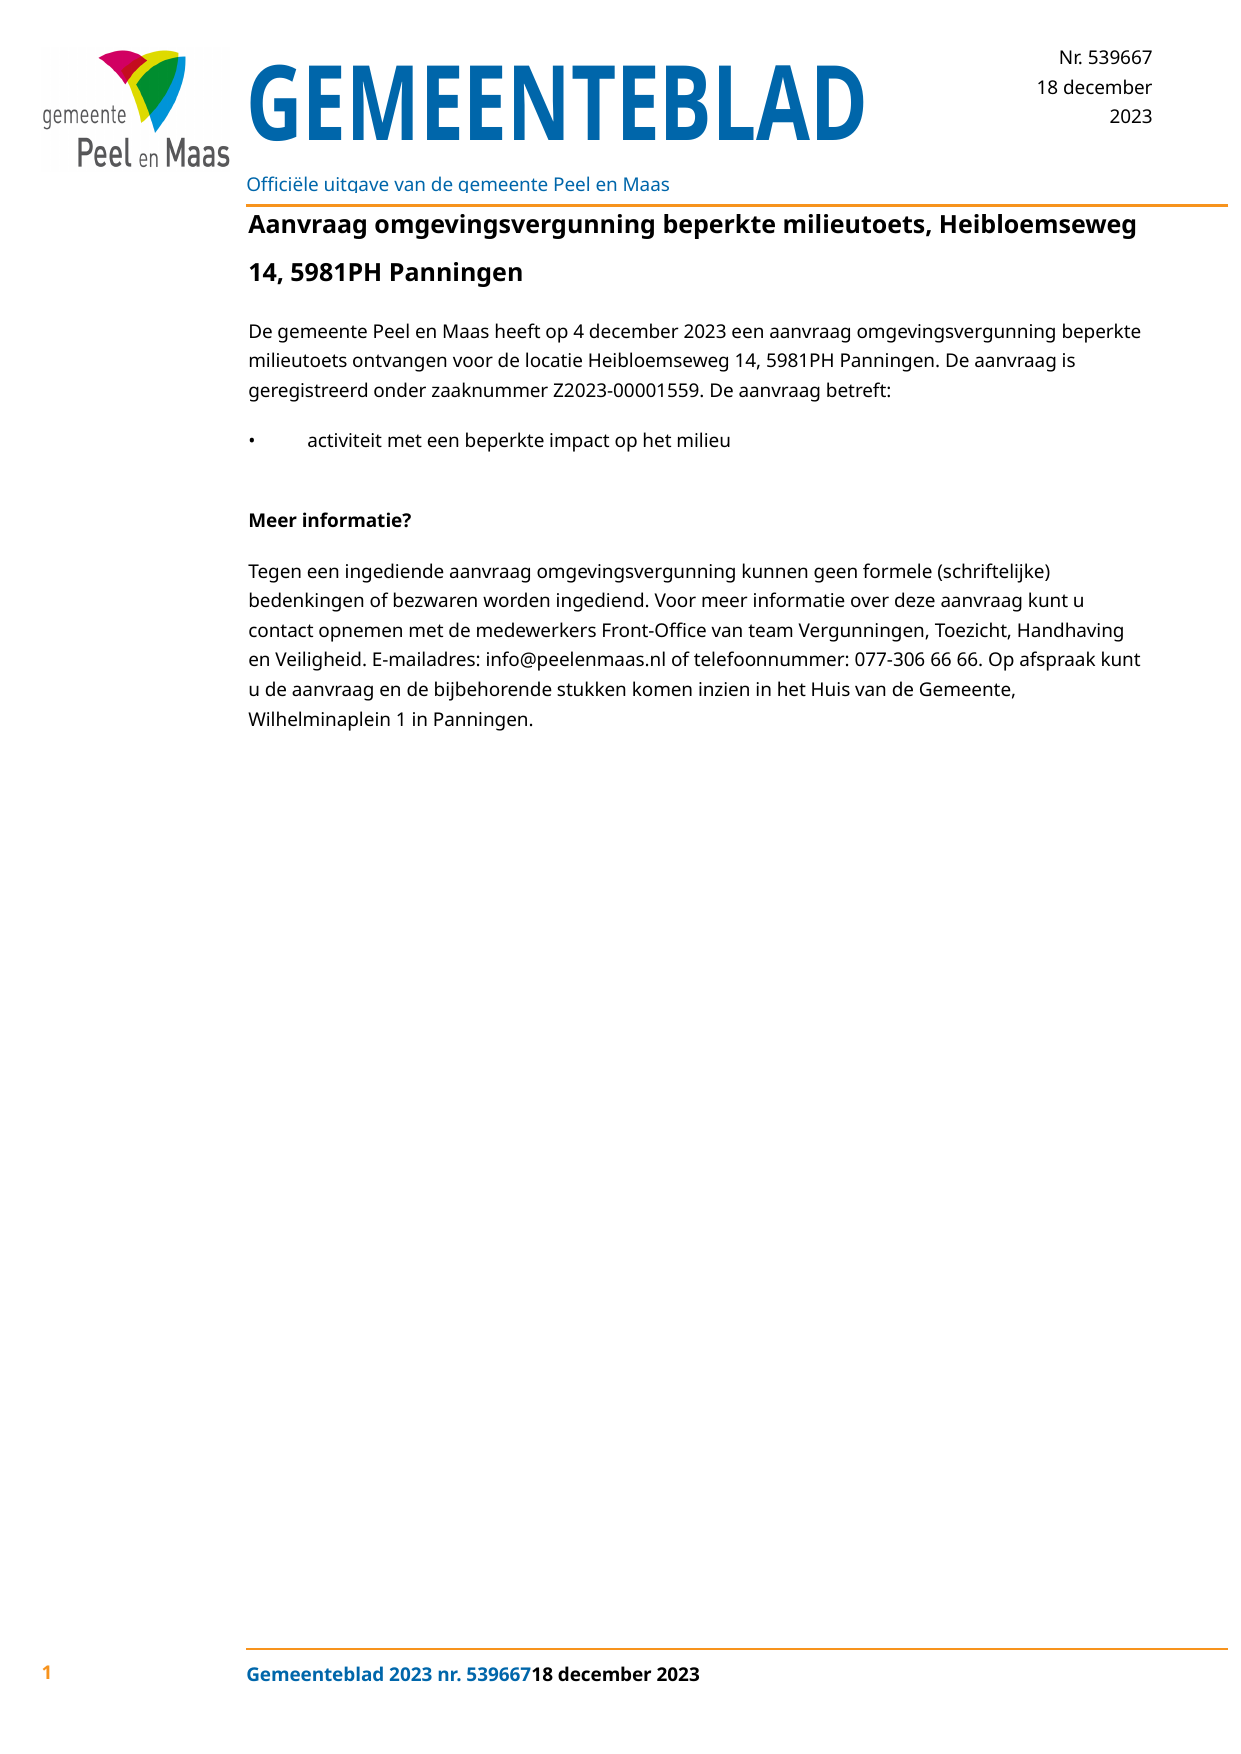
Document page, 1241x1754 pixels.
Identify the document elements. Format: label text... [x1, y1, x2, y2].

picture [41, 47, 231, 172]
list activiteit met een beperkte impact op het milieu [248, 427, 1152, 453]
text Tegen een ingediende aanvraag omgevingsvergunning kunnen geen formele (schriftelijke) bedenkingen of bezwaren worden ingediend. Voor meer informatie over deze aanvraag kunt u contact opnemen met de medewerkers Front-Office van team Vergunningen, Toezicht, Handhaving en Veiligheid. E-mailadres: info@peelenmaas.nl of telefoonnummer: 077-306 66 66. Op afspraak kunt u de aanvraag en de bijbehorende stukken komen inzien in het Huis van de Gemeente, Wilhelminaplein 1 in Panningen. [248, 558, 1152, 732]
text De gemeente Peel en Maas heeft op 4 december 2023 een aanvraag omgevingsvergunning beperkte milieutoets ontvangen voor de locatie Heibloemseweg 14, 5981PH Panningen. De aanvraag is geregistreerd onder zaaknummer Z2023-00001559. De aanvraag betreft: [248, 318, 1152, 403]
text Aanvraag omgevingsvergunning beperkte milieutoets, Heibloemseweg 14, 5981PH Panningen [248, 207, 1152, 288]
text Meer informatie? [248, 507, 1152, 533]
